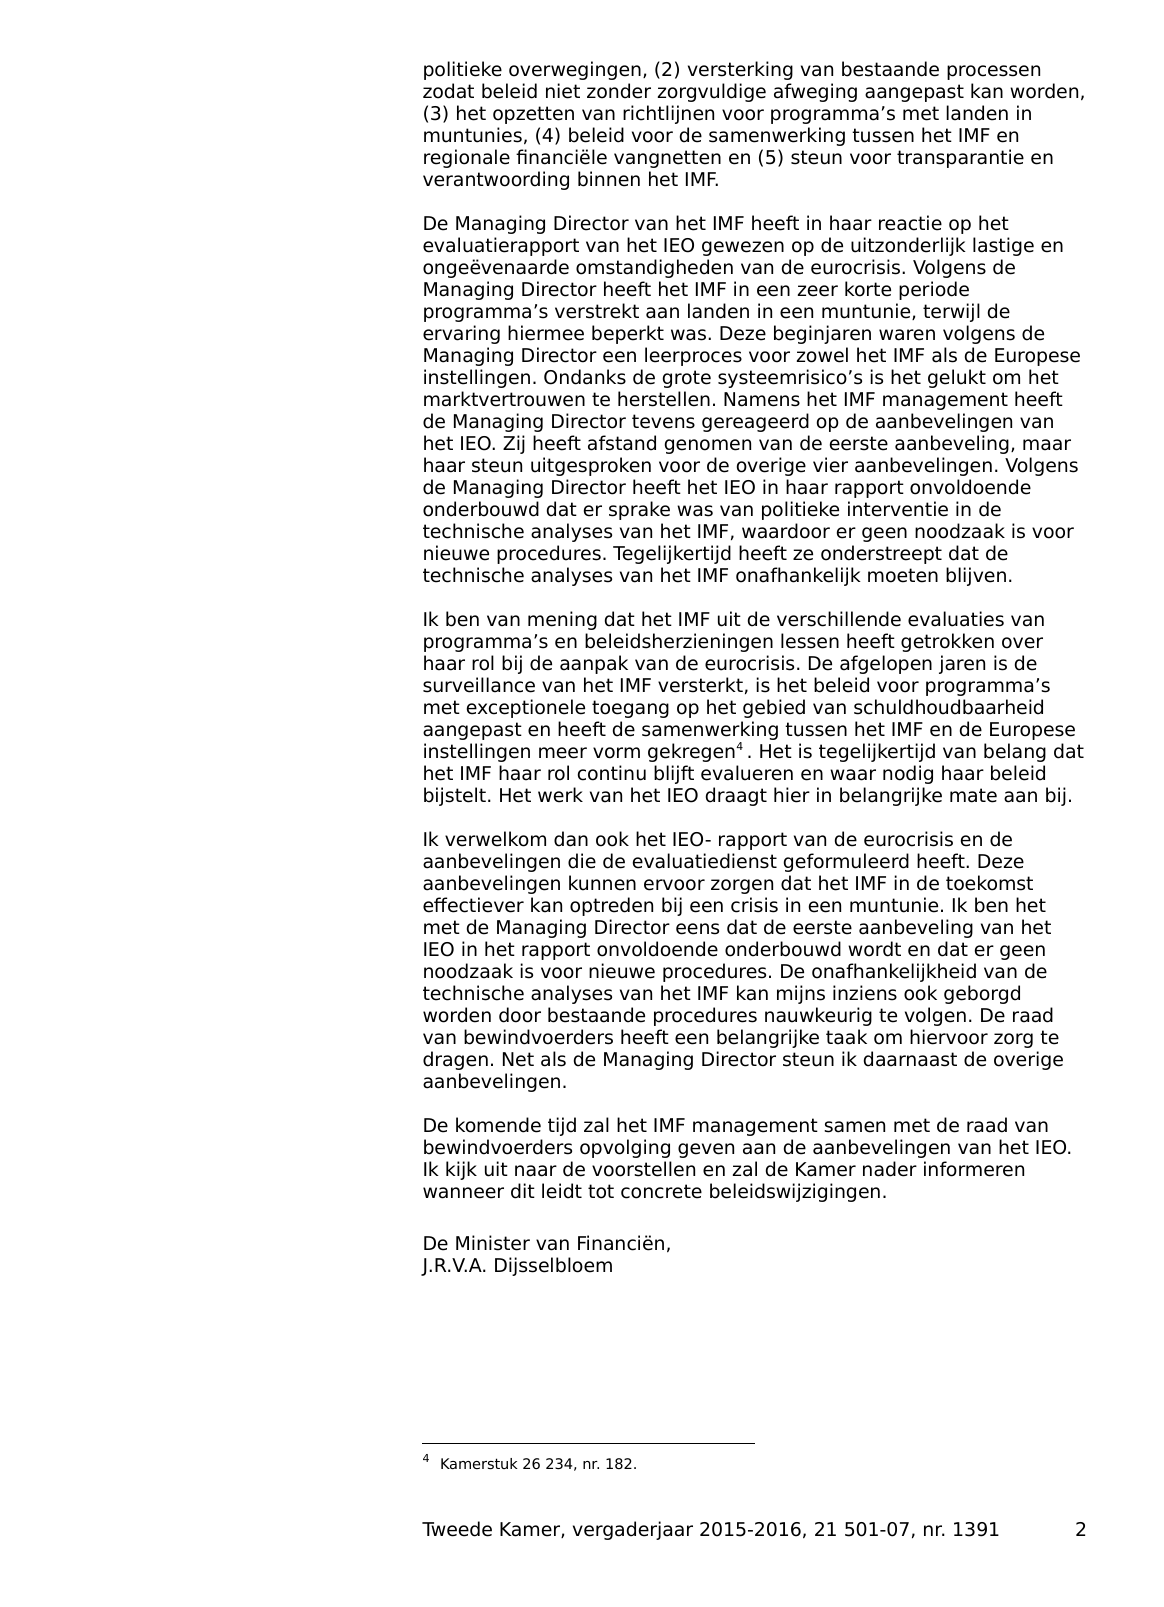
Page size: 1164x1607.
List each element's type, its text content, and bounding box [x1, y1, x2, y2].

text De Minister van Financiën, J.R.V.A. Dijsselbloem [422, 1233, 1087, 1277]
text Kamerstuk 26 234, nr. 182. [422, 1452, 1087, 1474]
text De Managing Director van het IMF heeft in haar reactie op het evaluatierapport van het IEO gewezen op de uitzonderlijk lastige en ongeëvenaarde omstandigheden van de eurocrisis. Volgens de Managing Director heeft het IMF in een zeer korte periode programma’s verstrekt aan landen in een muntunie, terwijl de ervaring hiermee beperkt was. Deze beginjaren waren volgens de Managing Director een leerproces voor zowel het IMF als de Europese instellingen. Ondanks de grote systeemrisico’s is het gelukt om het marktvertrouwen te herstellen. Namens het IMF management heeft de Managing Director tevens gereageerd op de aanbevelingen van het IEO. Zij heeft afstand genomen van de eerste aanbeveling, maar haar steun uitgesproken voor de overige vier aanbevelingen. Volgens de Managing Director heeft het IEO in haar rapport onvoldoende onderbouwd dat er sprake was van politieke interventie in de technische analyses van het IMF, waardoor er geen noodzaak is voor nieuwe procedures. Tegelijkertijd heeft ze onderstreept dat de technische analyses van het IMF onafhankelijk moeten blijven. [422, 213, 1087, 587]
text Ik verwelkom dan ook het IEO- rapport van de eurocrisis en de aanbevelingen die de evaluatiedienst geformuleerd heeft. Deze aanbevelingen kunnen ervoor zorgen dat het IMF in de toekomst effectiever kan optreden bij een crisis in een muntunie. Ik ben het met de Managing Director eens dat de eerste aanbeveling van het IEO in het rapport onvoldoende onderbouwd wordt en dat er geen noodzaak is voor nieuwe procedures. De onafhankelijkheid van de technische analyses van het IMF kan mijns inziens ook geborgd worden door bestaande procedures nauwkeurig te volgen. De raad van bewindvoerders heeft een belangrijke taak om hiervoor zorg te dragen. Net als de Managing Director steun ik daarnaast de overige aanbevelingen. [422, 829, 1087, 1093]
text politieke overwegingen, (2) versterking van bestaande processen zodat beleid niet zonder zorgvuldige afweging aangepast kan worden, (3) het opzetten van richtlijnen voor programma’s met landen in muntunies, (4) beleid voor de samenwerking tussen het IMF en regionale financiële vangnetten en (5) steun voor transparantie en verantwoording binnen het IMF. [422, 59, 1087, 191]
text Ik ben van mening dat het IMF uit de verschillende evaluaties van programma’s en beleidsherzieningen lessen heeft getrokken over haar rol bij de aanpak van de eurocrisis. De afgelopen jaren is de surveillance van het IMF versterkt, is het beleid voor programma’s met exceptionele toegang op het gebied van schuldhoudbaarheid aangepast en heeft de samenwerking tussen het IMF en de Europese instellingen meer vorm gekregen. Het is tegelijkertijd van belang dat het IMF haar rol continu blijft evalueren en waar nodig haar beleid bijstelt. Het werk van het IEO draagt hier in belangrijke mate aan bij. [422, 609, 1087, 807]
text De komende tijd zal het IMF management samen met de raad van bewindvoerders opvolging geven aan de aanbevelingen van het IEO. Ik kijk uit naar de voorstellen en zal de Kamer nader informeren wanneer dit leidt tot concrete beleidswijzigingen. [422, 1115, 1087, 1203]
